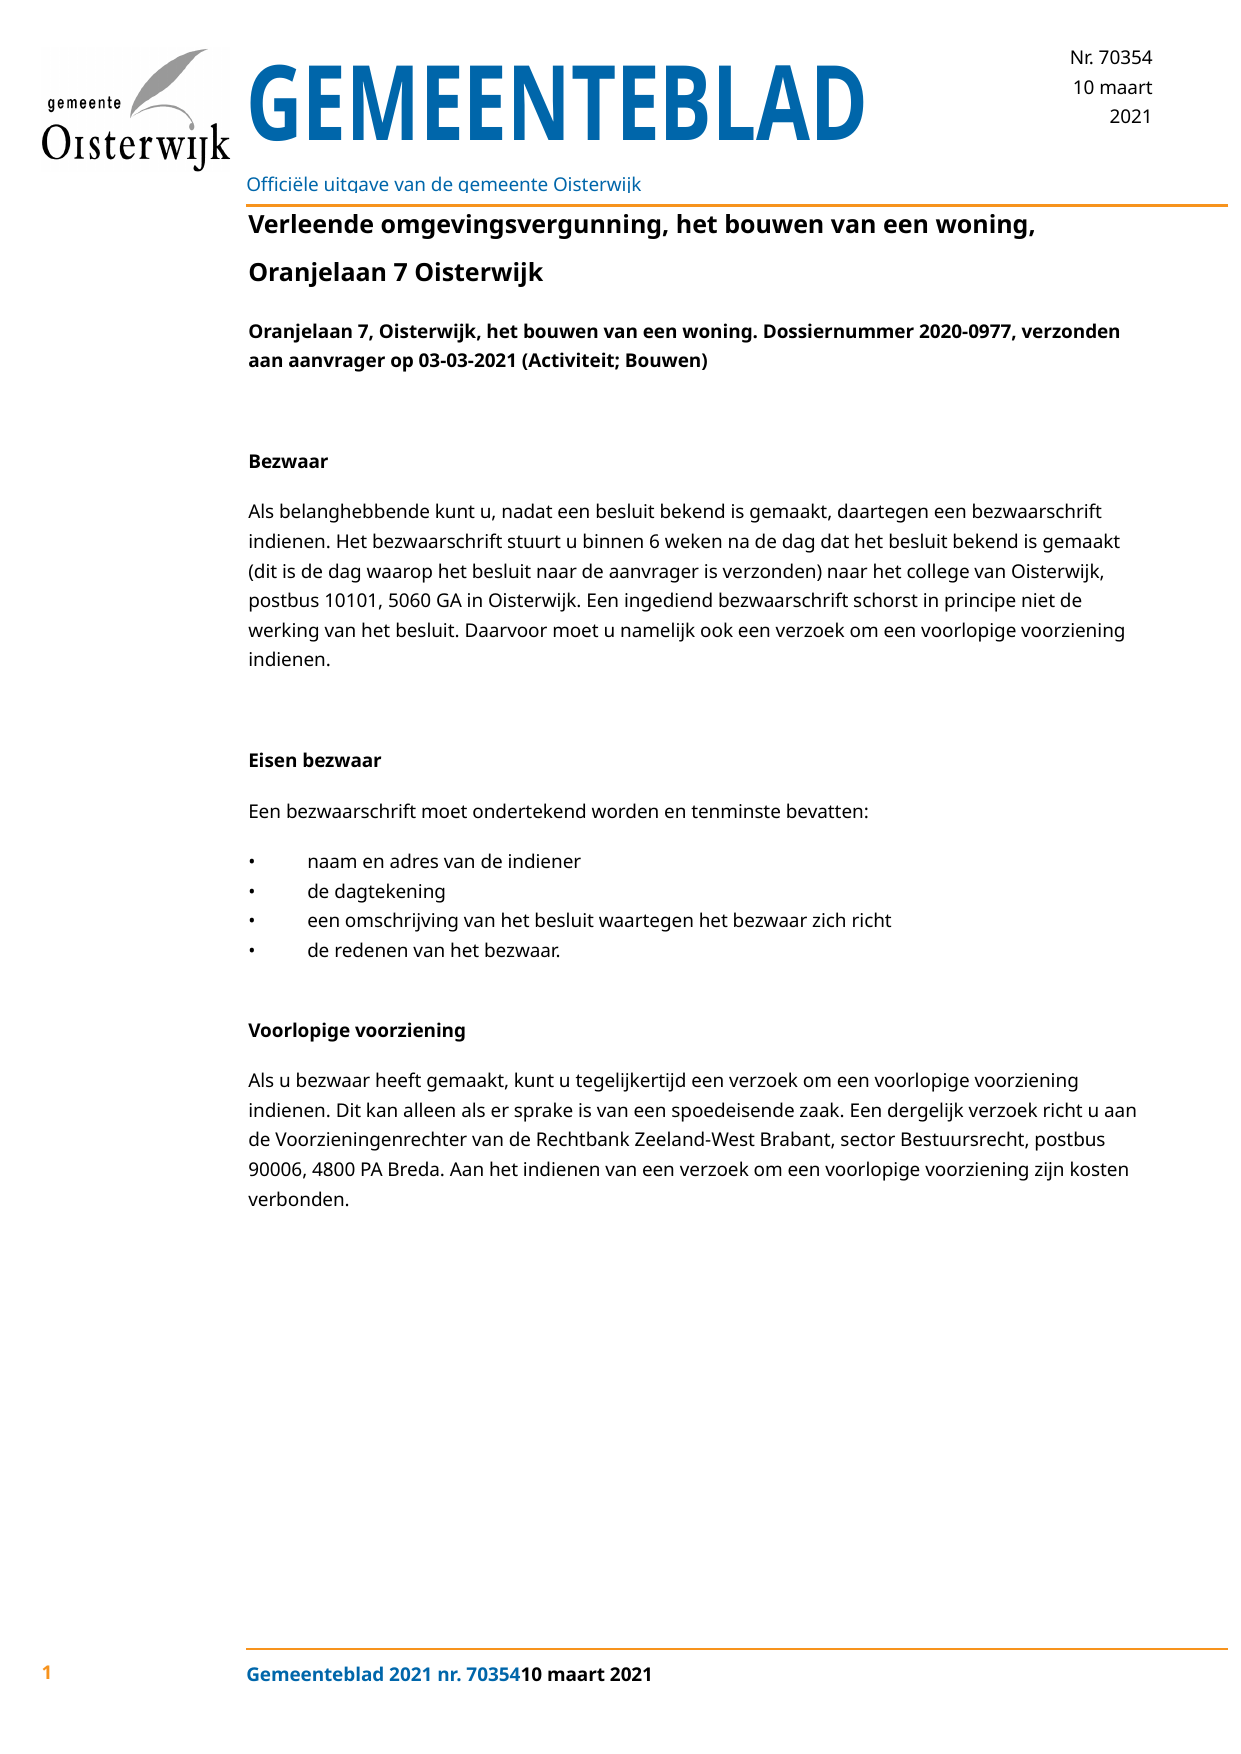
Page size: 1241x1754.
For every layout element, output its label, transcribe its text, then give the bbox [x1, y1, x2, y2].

text Bezwaar [248, 448, 1152, 474]
text Eisen bezwaar [248, 747, 1152, 773]
list naam en adres van de indiener [248, 848, 1152, 874]
picture [41, 47, 231, 172]
text Als belanghebbende kunt u, nadat een besluit bekend is gemaakt, daartegen een bezwaarschrift indienen. Het bezwaarschrift stuurt u binnen 6 weken na de dag dat het besluit bekend is gemaakt (dit is de dag waarop het besluit naar de aanvrager is verzonden) naar het college van Oisterwijk, postbus 10101, 5060 GA in Oisterwijk. Een ingediend bezwaarschrift schorst in principe niet de werking van het besluit. Daarvoor moet u namelijk ook een verzoek om een voorlopige voorziening indienen. [248, 499, 1152, 672]
list een omschrijving van het besluit waartegen het bezwaar zich richt [248, 907, 1152, 933]
text Een bezwaarschrift moet ondertekend worden en tenminste bevatten: [248, 798, 1152, 824]
text Verleende omgevingsvergunning, het bouwen van een woning, Oranjelaan 7 Oisterwijk [248, 207, 1152, 288]
list de redenen van het bezwaar. [248, 937, 1152, 963]
list de dagtekening [248, 878, 1152, 904]
text Als u bezwaar heeft gemaakt, kunt u tegelijkertijd een verzoek om een voorlopige voorziening indienen. Dit kan alleen als er sprake is van een spoedeisende zaak. Een dergelijk verzoek richt u aan de Voorzieningenrechter van de Rechtbank Zeeland-West Brabant, sector Bestuursrecht, postbus 90006, 4800 PA Breda. Aan het indienen van een verzoek om een voorlopige voorziening zijn kosten verbonden. [248, 1067, 1152, 1212]
text Voorlopige voorziening [248, 1017, 1152, 1043]
text Oranjelaan 7, Oisterwijk, het bouwen van een woning. Dossiernummer 2020-0977, verzonden aan aanvrager op 03-03-2021 (Activiteit; Bouwen) [248, 318, 1152, 373]
